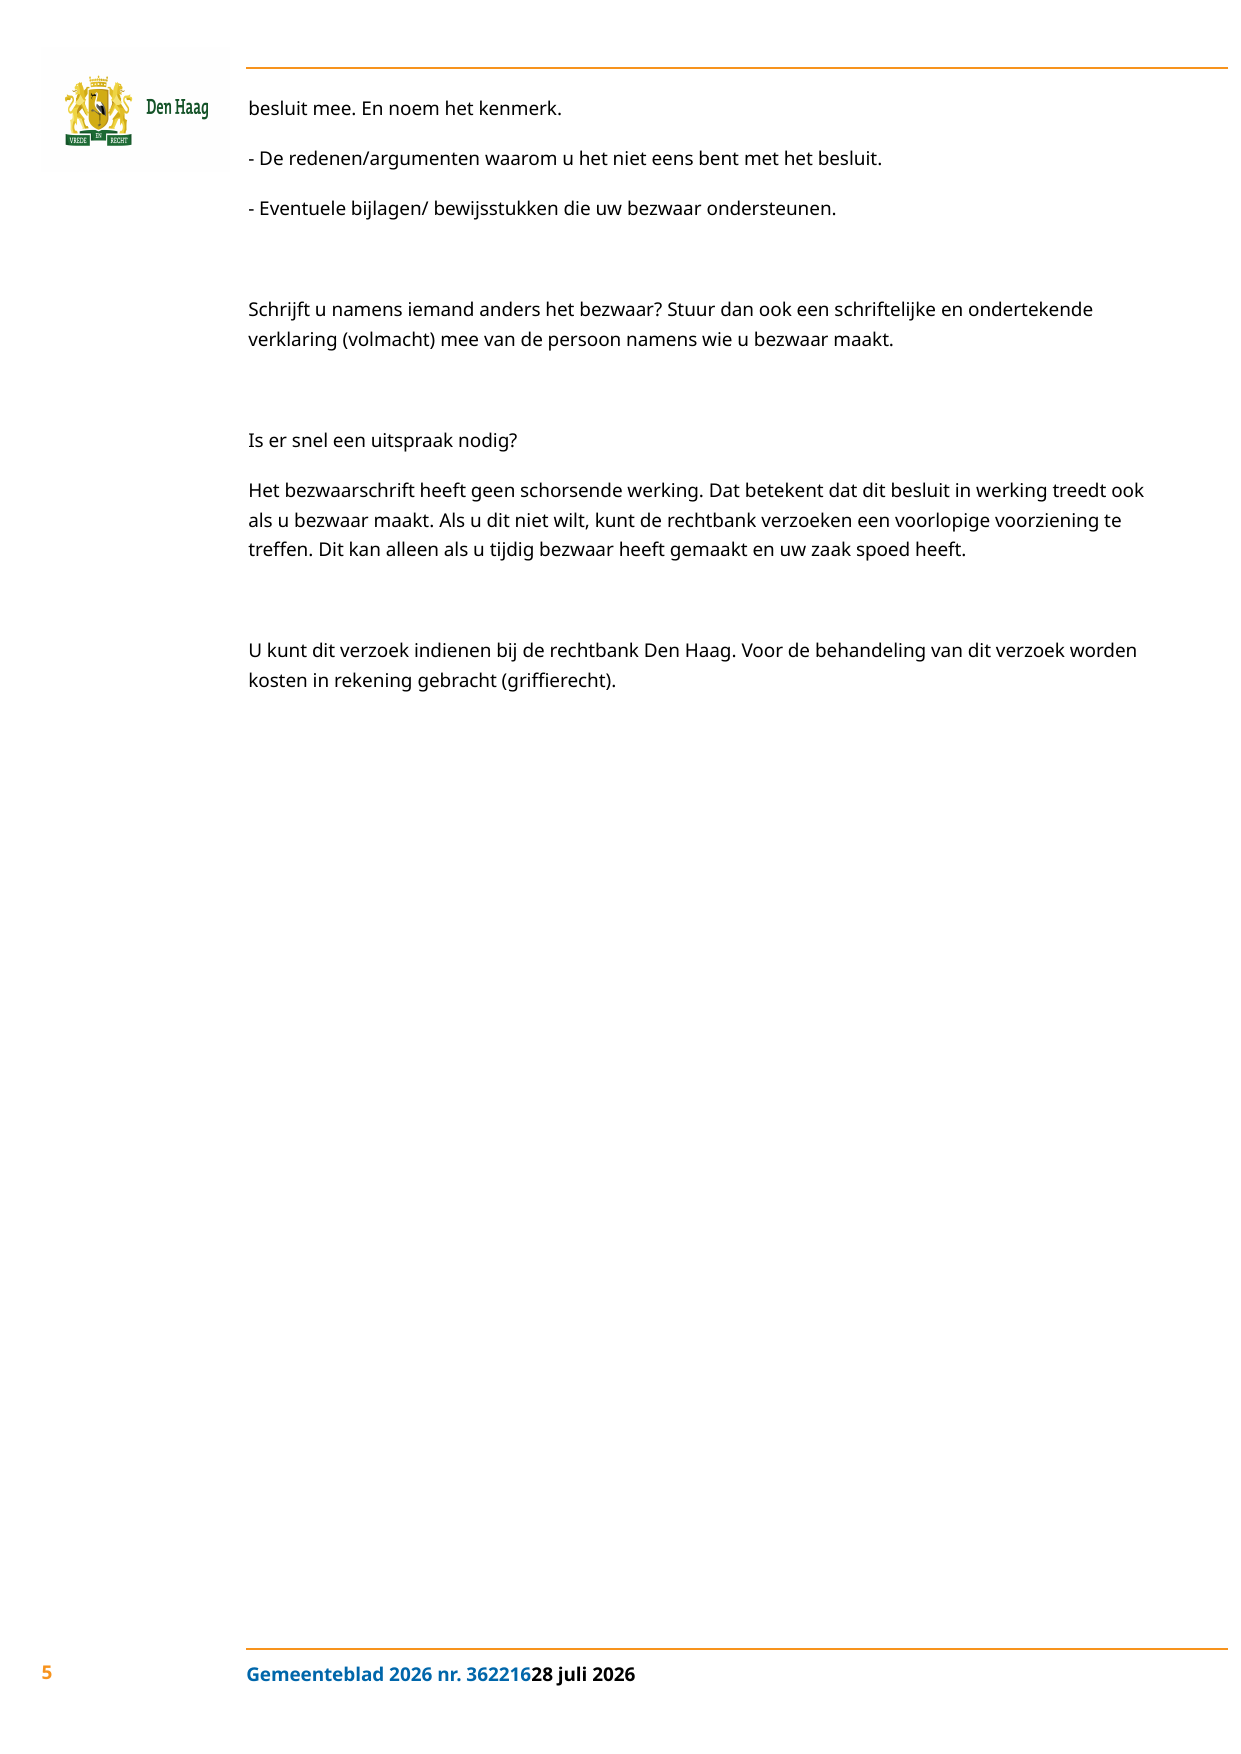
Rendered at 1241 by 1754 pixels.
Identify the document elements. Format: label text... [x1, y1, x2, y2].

text Is er snel een uitspraak nodig? [248, 427, 1152, 453]
text besluit mee. En noem het kenmerk. [248, 95, 1152, 121]
text Schrijft u namens iemand anders het bezwaar? Stuur dan ook een schriftelijke en ondertekende verklaring (volmacht) mee van de persoon namens wie u bezwaar maakt. [248, 296, 1152, 352]
text - Eventuele bijlagen/ bewijsstukken die uw bezwaar ondersteunen. [248, 196, 1152, 221]
text Het bezwaarschrift heeft geen schorsende werking. Dat betekent dat dit besluit in werking treedt ook als u bezwaar maakt. Als u dit niet wilt, kunt de rechtbank verzoeken een voorlopige voorziening te treffen. Dit kan alleen als u tijdig bezwaar heeft gemaakt en uw zaak spoed heeft. [248, 477, 1152, 562]
picture [41, 47, 231, 172]
text - De redenen/argumenten waarom u het niet eens bent met het besluit. [248, 145, 1152, 171]
text U kunt dit verzoek indienen bij de rechtbank Den Haag. Voor de behandeling van dit verzoek worden kosten in rekening gebracht (griffierecht). [248, 637, 1152, 693]
